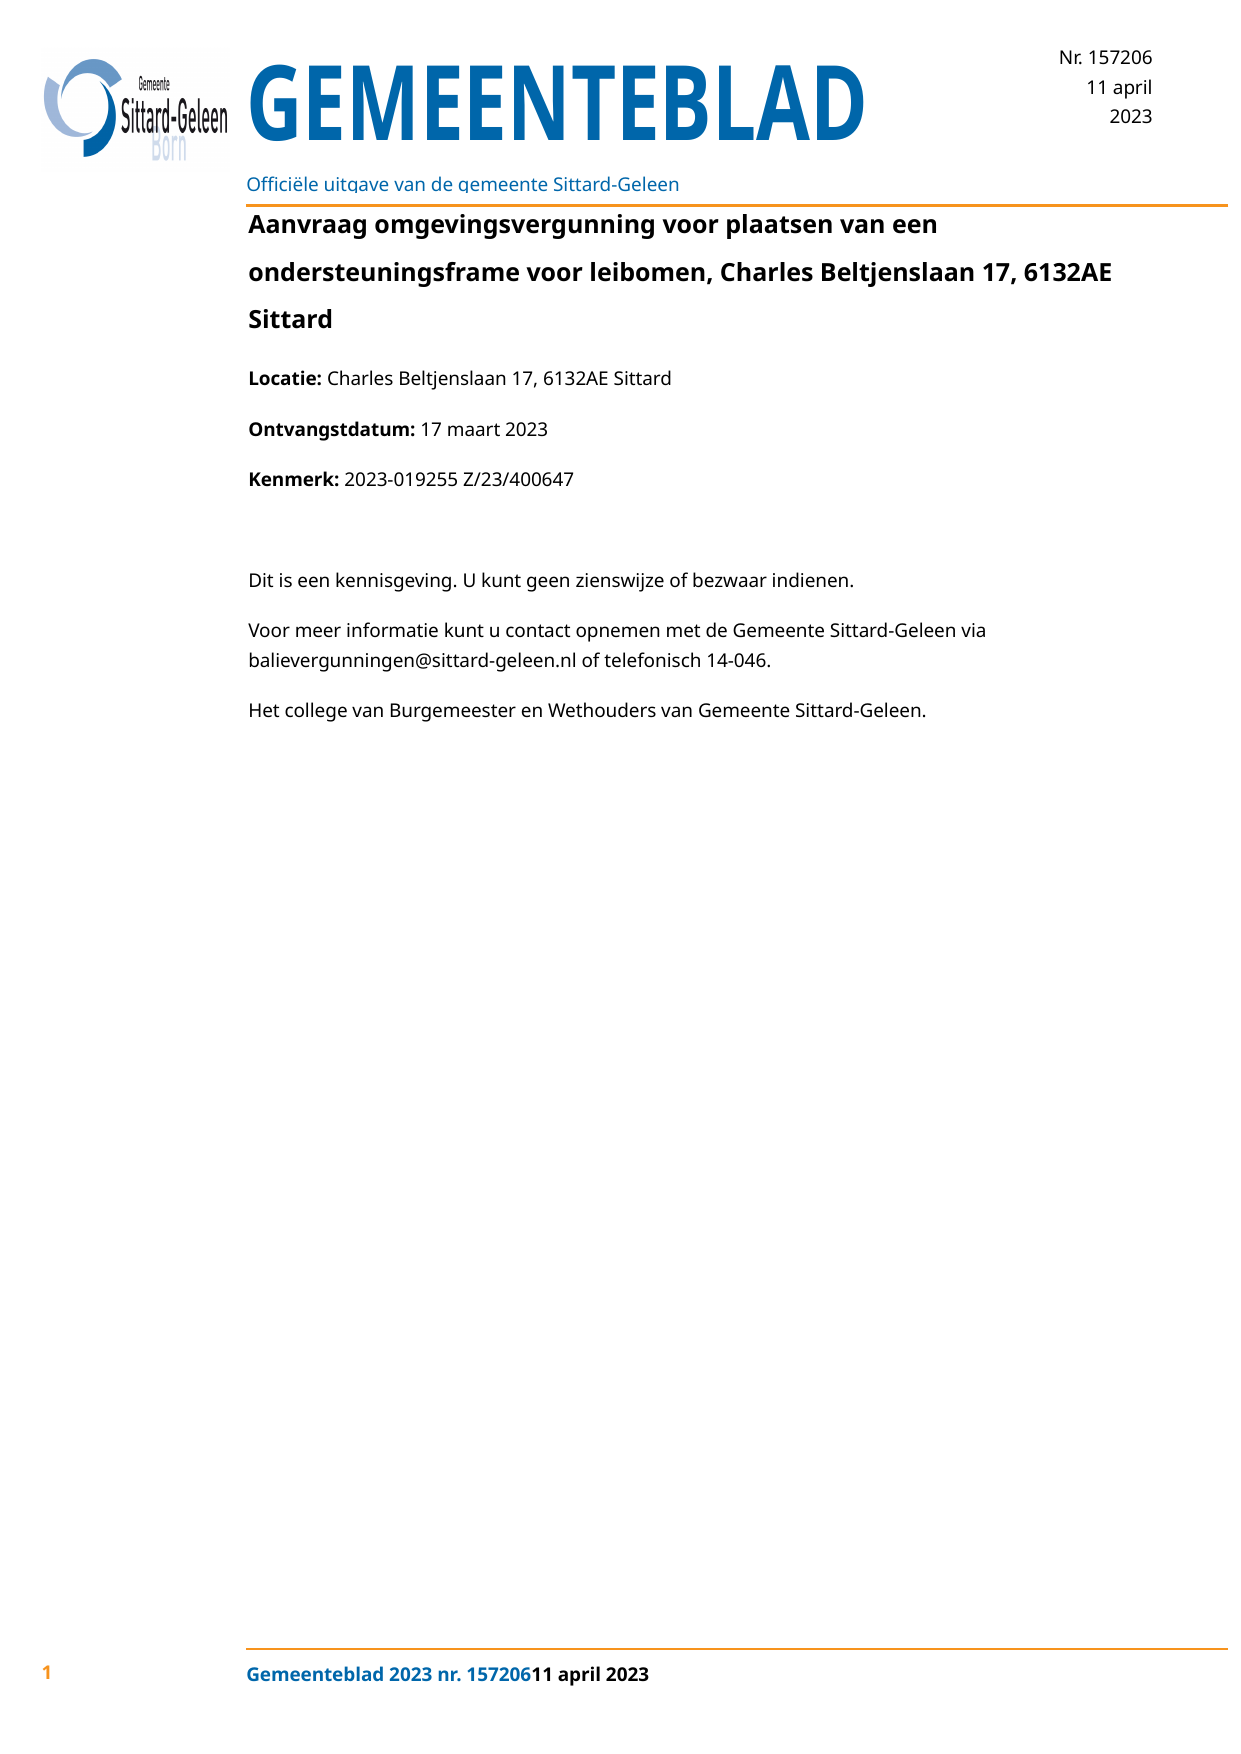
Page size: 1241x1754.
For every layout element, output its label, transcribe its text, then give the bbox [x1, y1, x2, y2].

text Ontvangstdatum: 17 maart 2023 [248, 416, 1152, 442]
text Aanvraag omgevingsvergunning voor plaatsen van een ondersteuningsframe voor leibomen, Charles Beltjenslaan 17, 6132AE Sittard [248, 207, 1152, 336]
text Kenmerk: 2023-019255 Z/23/400647 [248, 466, 1152, 492]
text Locatie: Charles Beltjenslaan 17, 6132AE Sittard [248, 366, 1152, 391]
text Voor meer informatie kunt u contact opnemen met de Gemeente Sittard-Geleen via balievergunningen@sittard-geleen.nl of telefonisch 14-046. [248, 618, 1152, 673]
text Dit is een kennisgeving. U kunt geen zienswijze of bezwaar indienen. [248, 567, 1152, 593]
picture [41, 47, 231, 172]
text Het college van Burgemeester en Wethouders van Gemeente Sittard-Geleen. [248, 698, 1152, 723]
